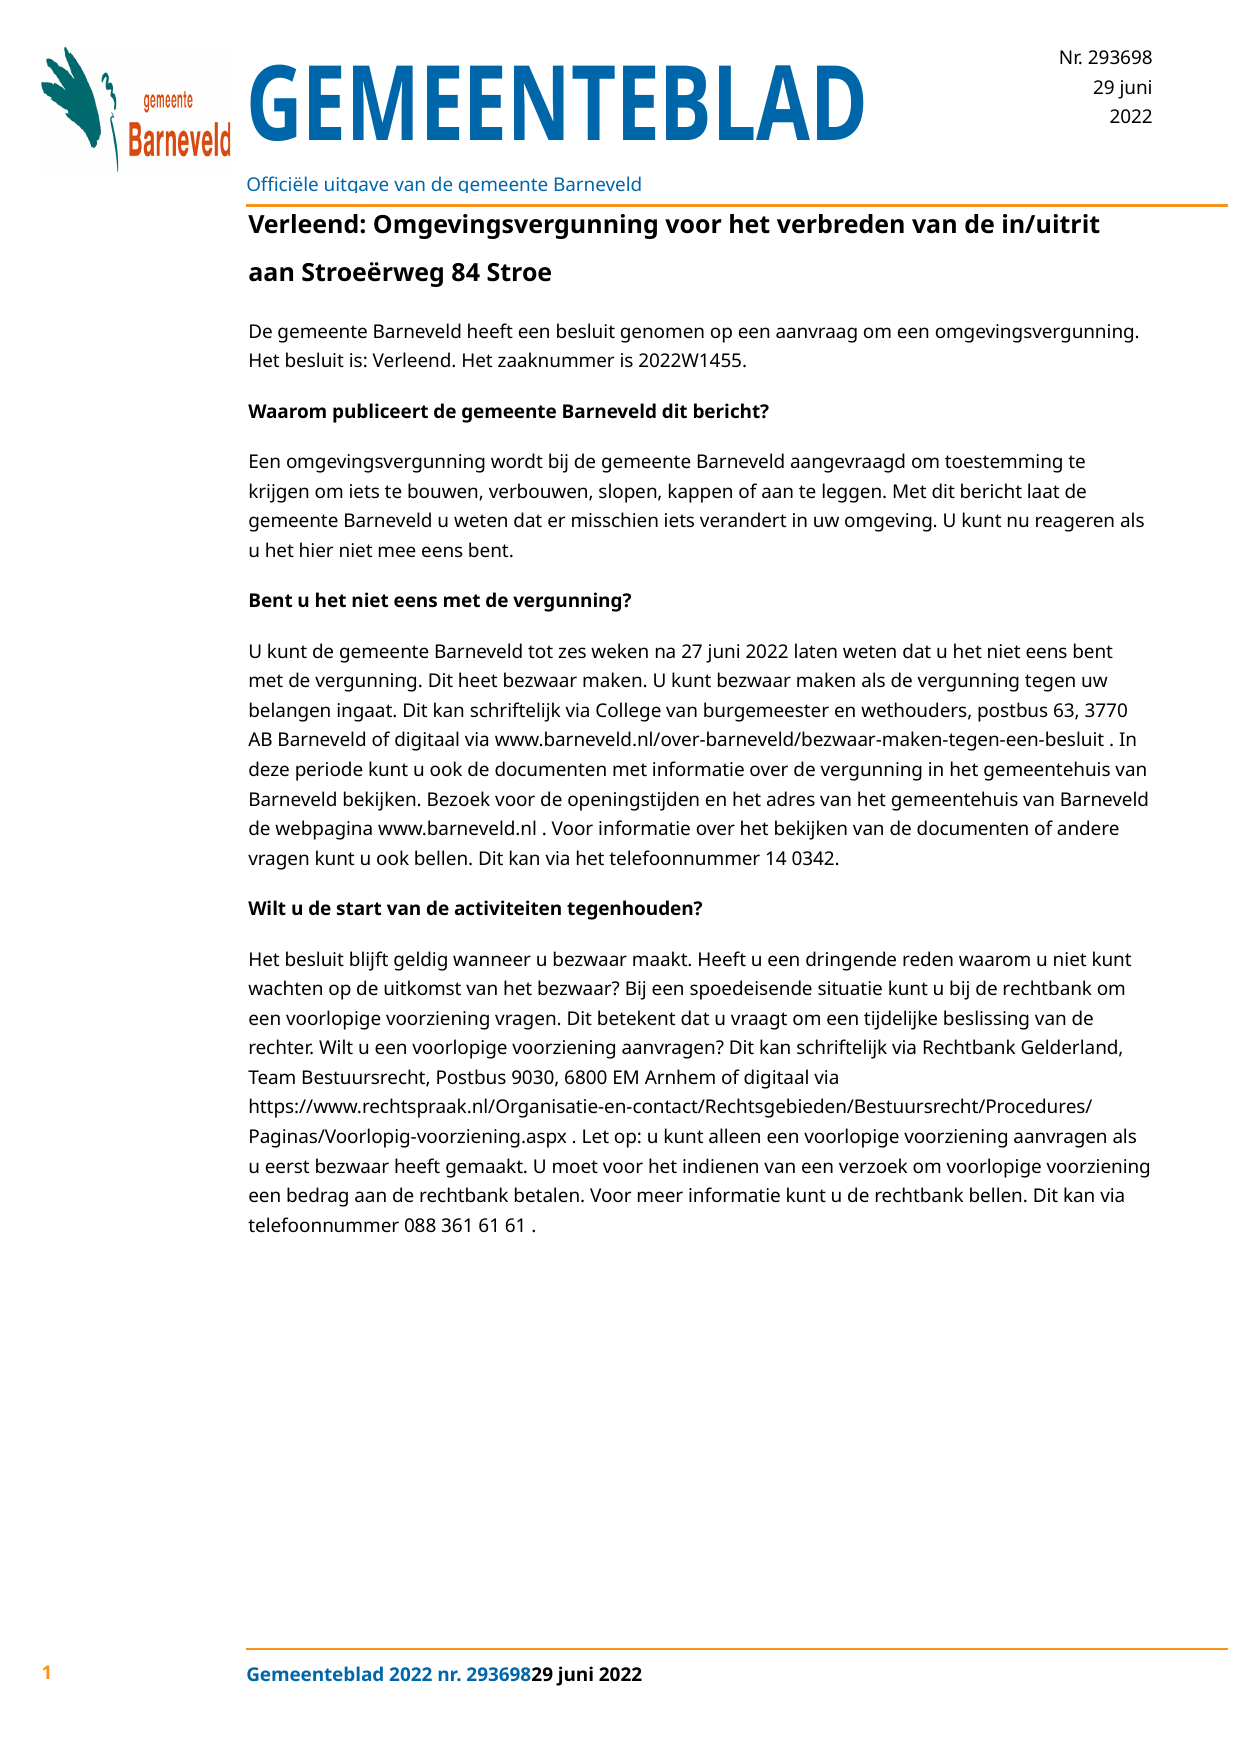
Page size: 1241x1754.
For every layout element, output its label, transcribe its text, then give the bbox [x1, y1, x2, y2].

text De gemeente Barneveld heeft een besluit genomen op een aanvraag om een omgevingsvergunning. Het besluit is: Verleend. Het zaaknummer is 2022W1455. [248, 318, 1152, 373]
text Wilt u de start van de activiteiten tegenhouden? [248, 895, 1152, 921]
text Een omgevingsvergunning wordt bij de gemeente Barneveld aangevraagd om toestemming te krijgen om iets te bouwen, verbouwen, slopen, kappen of aan te leggen. Met dit bericht laat de gemeente Barneveld u weten dat er misschien iets verandert in uw omgeving. U kunt nu reageren als u het hier niet mee eens bent. [248, 448, 1152, 563]
text Verleend: Omgevingsvergunning voor het verbreden van de in/uitrit aan Stroeërweg 84 Stroe [248, 207, 1152, 288]
text U kunt de gemeente Barneveld tot zes weken na 27 juni 2022 laten weten dat u het niet eens bent met de vergunning. Dit heet bezwaar maken. U kunt bezwaar maken als de vergunning tegen uw belangen ingaat. Dit kan schriftelijk via College van burgemeester en wethouders, postbus 63, 3770 AB Barneveld of digitaal via www.barneveld.nl/over-barneveld/bezwaar-maken-tegen-een-besluit . In deze periode kunt u ook de documenten met informatie over de vergunning in het gemeentehuis van Barneveld bekijken. Bezoek voor de openingstijden en het adres van het gemeentehuis van Barneveld de webpagina www.barneveld.nl . Voor informatie over het bekijken van de documenten of andere vragen kunt u ook bellen. Dit kan via het telefoonnummer 14 0342. [248, 638, 1152, 871]
picture [41, 47, 231, 172]
text Waarom publiceert de gemeente Barneveld dit bericht? [248, 398, 1152, 424]
text Het besluit blijft geldig wanneer u bezwaar maakt. Heeft u een dringende reden waarom u niet kunt wachten op de uitkomst van het bezwaar? Bij een spoedeisende situatie kunt u bij de rechtbank om een voorlopige voorziening vragen. Dit betekent dat u vraagt om een tijdelijke beslissing van de rechter. Wilt u een voorlopige voorziening aanvragen? Dit kan schriftelijk via Rechtbank Gelderland, Team Bestuursrecht, Postbus 9030, 6800 EM Arnhem of digitaal via https://www.rechtspraak.nl/Organisatie-en-contact/Rechtsgebieden/Bestuursrecht/Procedures/Paginas/Voorlopig-voorziening.aspx . Let op: u kunt alleen een voorlopige voorziening aanvragen als u eerst bezwaar heeft gemaakt. U moet voor het indienen van een verzoek om voorlopige voorziening een bedrag aan de rechtbank betalen. Voor meer informatie kunt u de rechtbank bellen. Dit kan via telefoonnummer 088 361 61 61 . [248, 946, 1152, 1238]
text Bent u het niet eens met de vergunning? [248, 587, 1152, 613]
